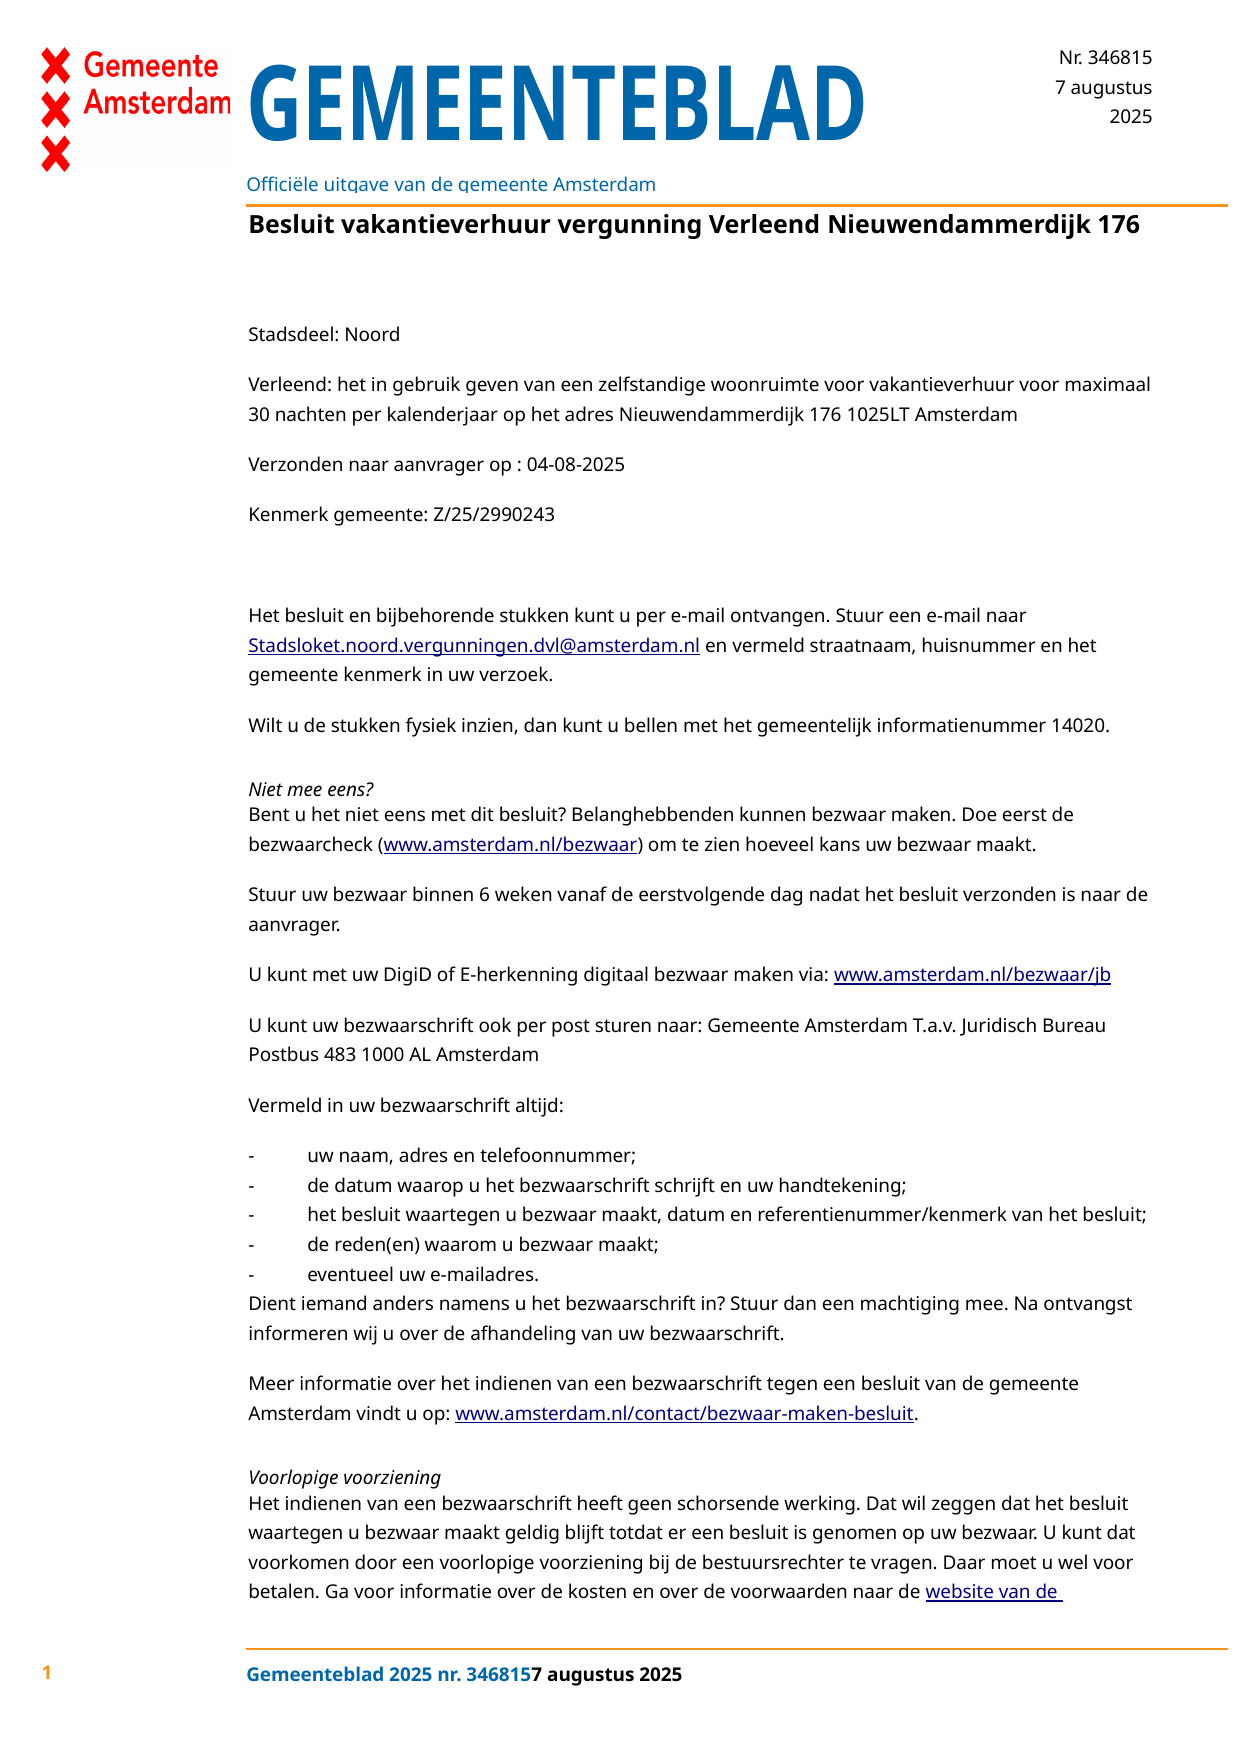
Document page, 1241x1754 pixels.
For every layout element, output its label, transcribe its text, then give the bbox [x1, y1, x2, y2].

text Het besluit en bijbehorende stukken kunt u per e-mail ontvangen. Stuur een e-mail naar Stadsloket.noord.vergunningen.dvl@amsterdam.nl en vermeld straatnaam, huisnummer en het gemeente kenmerk in uw verzoek. [248, 602, 1152, 687]
list uw naam, adres en telefoonnummer; [248, 1142, 1152, 1168]
text Meer informatie over het indienen van een bezwaarschrift tegen een besluit van de gemeente Amsterdam vindt u op: www.amsterdam.nl/contact/bezwaar-maken-besluit. [248, 1370, 1152, 1426]
text U kunt uw bezwaarschrift ook per post sturen naar: Gemeente Amsterdam T.a.v. Juridisch Bureau Postbus 483 1000 AL Amsterdam [248, 1012, 1152, 1067]
text Verzonden naar aanvrager op : 04-08-2025 [248, 451, 1152, 477]
list de datum waarop u het bezwaarschrift schrijft en uw handtekening; [248, 1172, 1152, 1198]
text Het indienen van een bezwaarschrift heeft geen schorsende werking. Dat wil zeggen dat het besluit waartegen u bezwaar maakt geldig blijft totdat er een besluit is genomen op uw bezwaar. U kunt dat voorkomen door een voorlopige voorziening bij de bestuursrechter te vragen. Daar moet u wel voor betalen. Ga voor informatie over de kosten en over de voorwaarden naar de website van de [248, 1490, 1152, 1604]
text Besluit vakantieverhuur vergunning Verleend Nieuwendammerdijk 176 [248, 207, 1152, 241]
text Wilt u de stukken fysiek inzien, dan kunt u bellen met het gemeentelijk informatienummer 14020. [248, 712, 1152, 738]
list het besluit waartegen u bezwaar maakt, datum en referentienummer/kenmerk van het besluit; [248, 1202, 1152, 1227]
text Stuur uw bezwaar binnen 6 weken vanaf de eerstvolgende dag nadat het besluit verzonden is naar de aanvrager. [248, 882, 1152, 937]
text Kenmerk gemeente: Z/25/2990243 [248, 502, 1152, 527]
list eventueel uw e-mailadres. [248, 1261, 1152, 1287]
text U kunt met uw DigiD of E-herkenning digitaal bezwaar maken via: www.amsterdam.nl/bezwaar/jb [248, 962, 1152, 987]
text Voorlopige voorziening [248, 1464, 1152, 1490]
text Vermeld in uw bezwaarschrift altijd: [248, 1092, 1152, 1118]
text Verleend: het in gebruik geven van een zelfstandige woonruimte voor vakantieverhuur voor maximaal 30 nachten per kalenderjaar op het adres Nieuwendammerdijk 176 1025LT Amsterdam [248, 371, 1152, 426]
list de reden(en) waarom u bezwaar maakt; [248, 1231, 1152, 1257]
text Stadsdeel: Noord [248, 321, 1152, 346]
picture [41, 47, 231, 172]
text Bent u het niet eens met dit besluit? Belanghebbenden kunnen bezwaar maken. Doe eerst de bezwaarcheck (www.amsterdam.nl/bezwaar) om te zien hoeveel kans uw bezwaar maakt. [248, 802, 1152, 857]
text Niet mee eens? [248, 776, 1152, 802]
text Dient iemand anders namens u het bezwaarschrift in? Stuur dan een machtiging mee. Na ontvangst informeren wij u over de afhandeling van uw bezwaarschrift. [248, 1290, 1152, 1346]
